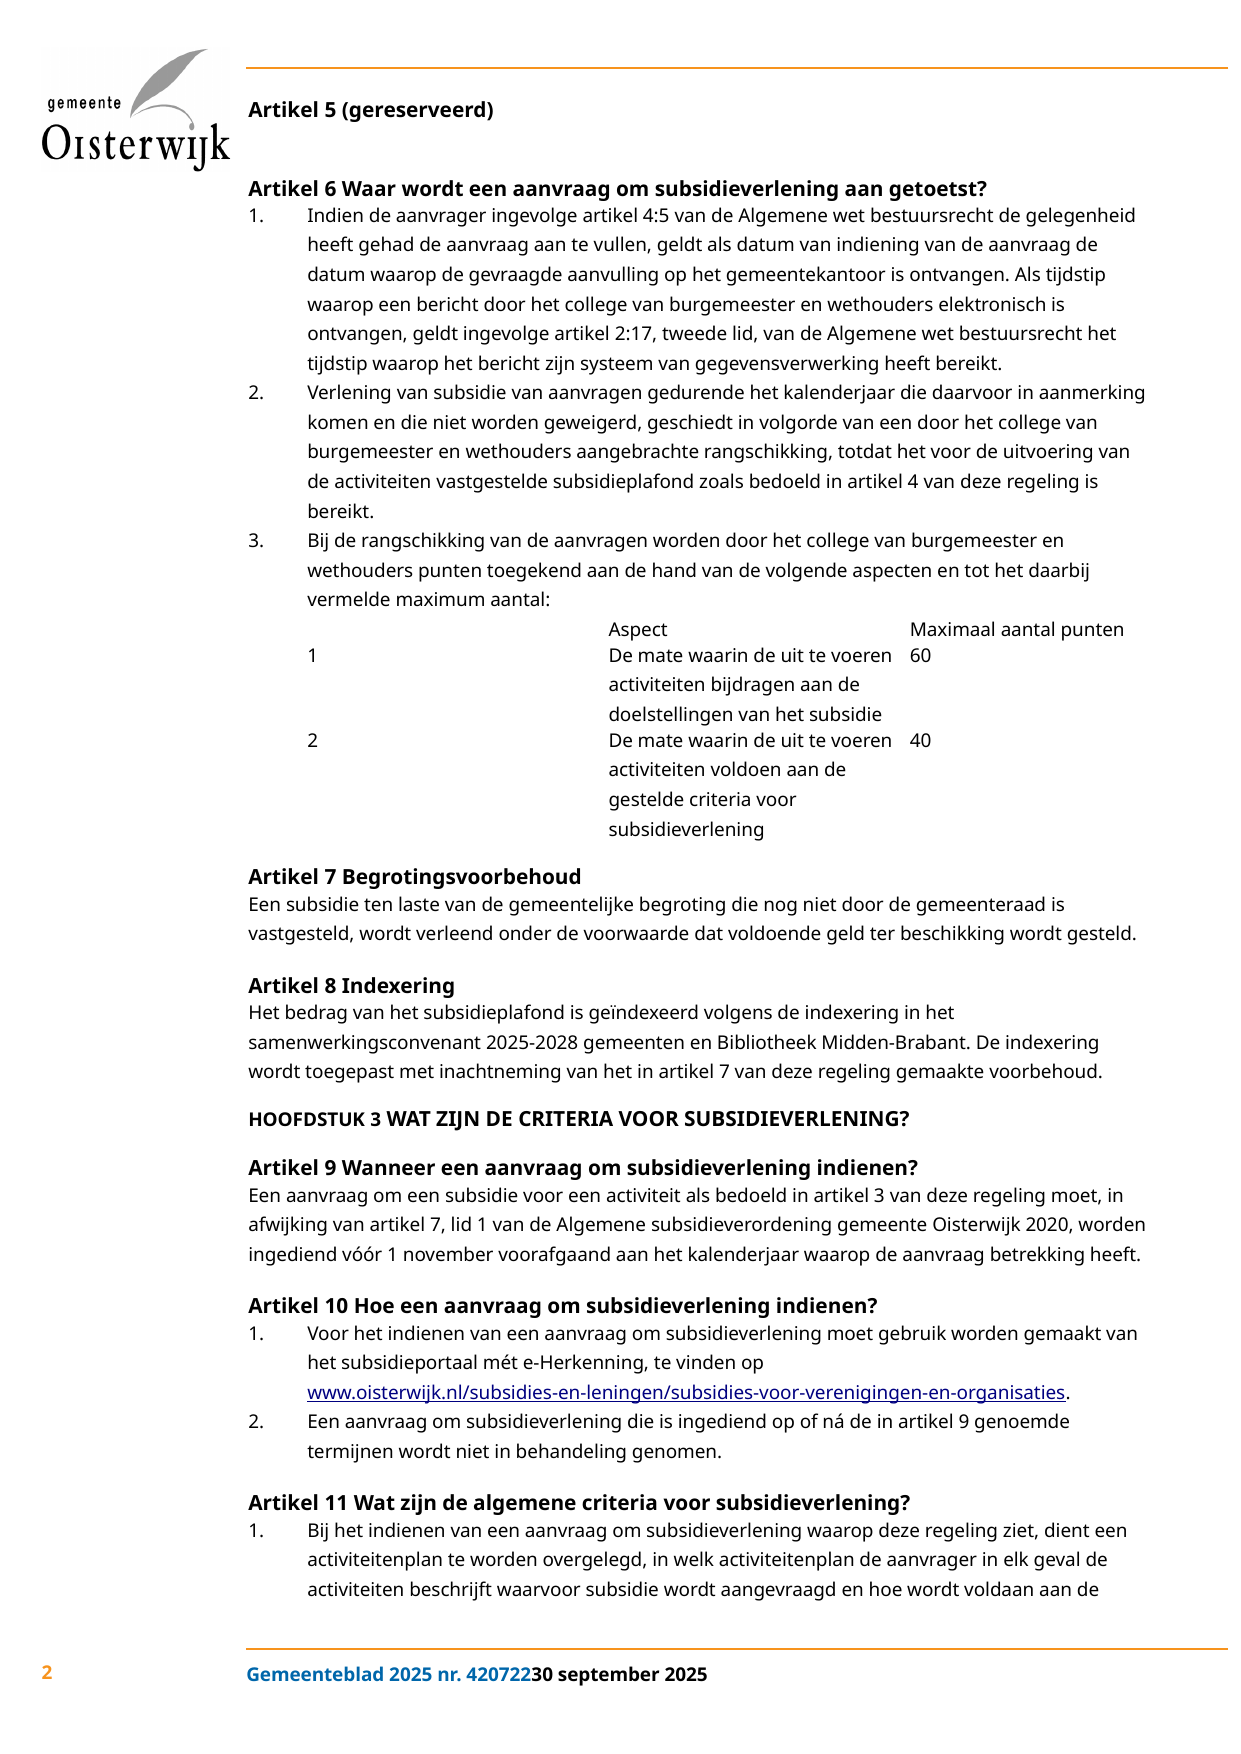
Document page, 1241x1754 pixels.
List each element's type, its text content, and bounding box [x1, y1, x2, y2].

table_cell 60 [910, 642, 1211, 727]
table_header Aspect [608, 616, 909, 642]
text Het bedrag van het subsidieplafond is geïndexeerd volgens de indexering in het samenwerkingsconvenant 2025-2028 gemeenten en Bibliotheek Midden-Brabant. De indexering wordt toegepast met inachtneming van het in artikel 7 van deze regeling gemaakte voorbehoud. [248, 999, 1152, 1084]
table_cell De mate waarin de uit te voeren activiteiten voldoen aan de gestelde criteria voor subsidieverlening [608, 727, 909, 841]
list Indien de aanvrager ingevolge artikel 4:5 van de Algemene wet bestuursrecht de gelegenheid heeft gehad de aanvraag aan te vullen, geldt als datum van indiening van de aanvraag de datum waarop de gevraagde aanvulling op het gemeentekantoor is ontvangen. Als tijdstip waarop een bericht door het college van burgemeester en wethouders elektronisch is ontvangen, geldt ingevolge artikel 2:17, tweede lid, van de Algemene wet bestuursrecht het tijdstip waarop het bericht zijn systeem van gegevensverwerking heeft bereikt. [248, 202, 1152, 376]
list Bij de rangschikking van de aanvragen worden door het college van burgemeester en wethouders punten toegekend aan de hand van de volgende aspecten en tot het daarbij vermelde maximum aantal: [248, 527, 1152, 612]
text Artikel 10 Hoe een aanvraag om subsidieverlening indienen? [248, 1291, 1152, 1320]
list Een aanvraag om subsidieverlening die is ingediend op of ná de in artikel 9 genoemde termijnen wordt niet in behandeling genomen. [248, 1408, 1152, 1464]
table_cell 1 [307, 642, 608, 727]
list Bij het indienen van een aanvraag om subsidieverlening waarop deze regeling ziet, dient een activiteitenplan te worden overgelegd, in welk activiteitenplan de aanvrager in elk geval de activiteiten beschrijft waarvoor subsidie wordt aangevraagd en hoe wordt voldaan aan de [248, 1517, 1152, 1602]
list Verlening van subsidie van aanvragen gedurende het kalenderjaar die daarvoor in aanmerking komen en die niet worden geweigerd, geschiedt in volgorde van een door het college van burgemeester en wethouders aangebrachte rangschikking, totdat het voor de uitvoering van de activiteiten vastgestelde subsidieplafond zoals bedoeld in artikel 4 van deze regeling is bereikt. [248, 379, 1152, 524]
text Artikel 7 Begrotingsvoorbehoud [248, 862, 1152, 891]
table_cell De mate waarin de uit te voeren activiteiten bijdragen aan de doelstellingen van het subsidie [608, 642, 909, 727]
table_header [307, 616, 608, 642]
table_cell 40 [910, 727, 1211, 841]
text Artikel 8 Indexering [248, 971, 1152, 999]
text Artikel 11 Wat zijn de algemene criteria voor subsidieverlening? [248, 1488, 1152, 1517]
picture [41, 47, 231, 172]
text Artikel 6 Waar wordt een aanvraag om subsidieverlening aan getoetst? [248, 174, 1152, 202]
table_header Maximaal aantal punten [910, 616, 1211, 642]
text Artikel 9 Wanneer een aanvraag om subsidieverlening indienen? [248, 1153, 1152, 1182]
text Een subsidie ten laste van de gemeentelijke begroting die nog niet door de gemeenteraad is vastgesteld, wordt verleend onder de voorwaarde dat voldoende geld ter beschikking wordt gesteld. [248, 891, 1152, 946]
list Voor het indienen van een aanvraag om subsidieverlening moet gebruik worden gemaakt van het subsidieportaal mét e-Herkenning, te vinden op www.oisterwijk.nl/subsidies-en-leningen/subsidies-voor-verenigingen-en-organisaties. [248, 1320, 1152, 1405]
table_cell 2 [307, 727, 608, 841]
text HOOFDSTUK 3 WAT ZIJN DE CRITERIA VOOR SUBSIDIEVERLENING? [248, 1104, 1152, 1132]
text Artikel 5 (gereserveerd) [248, 95, 1152, 123]
text Een aanvraag om een subsidie voor een activiteit als bedoeld in artikel 3 van deze regeling moet, in afwijking van artikel 7, lid 1 van de Algemene subsidieverordening gemeente Oisterwijk 2020, worden ingediend vóór 1 november voorafgaand aan het kalenderjaar waarop de aanvraag betrekking heeft. [248, 1182, 1152, 1267]
